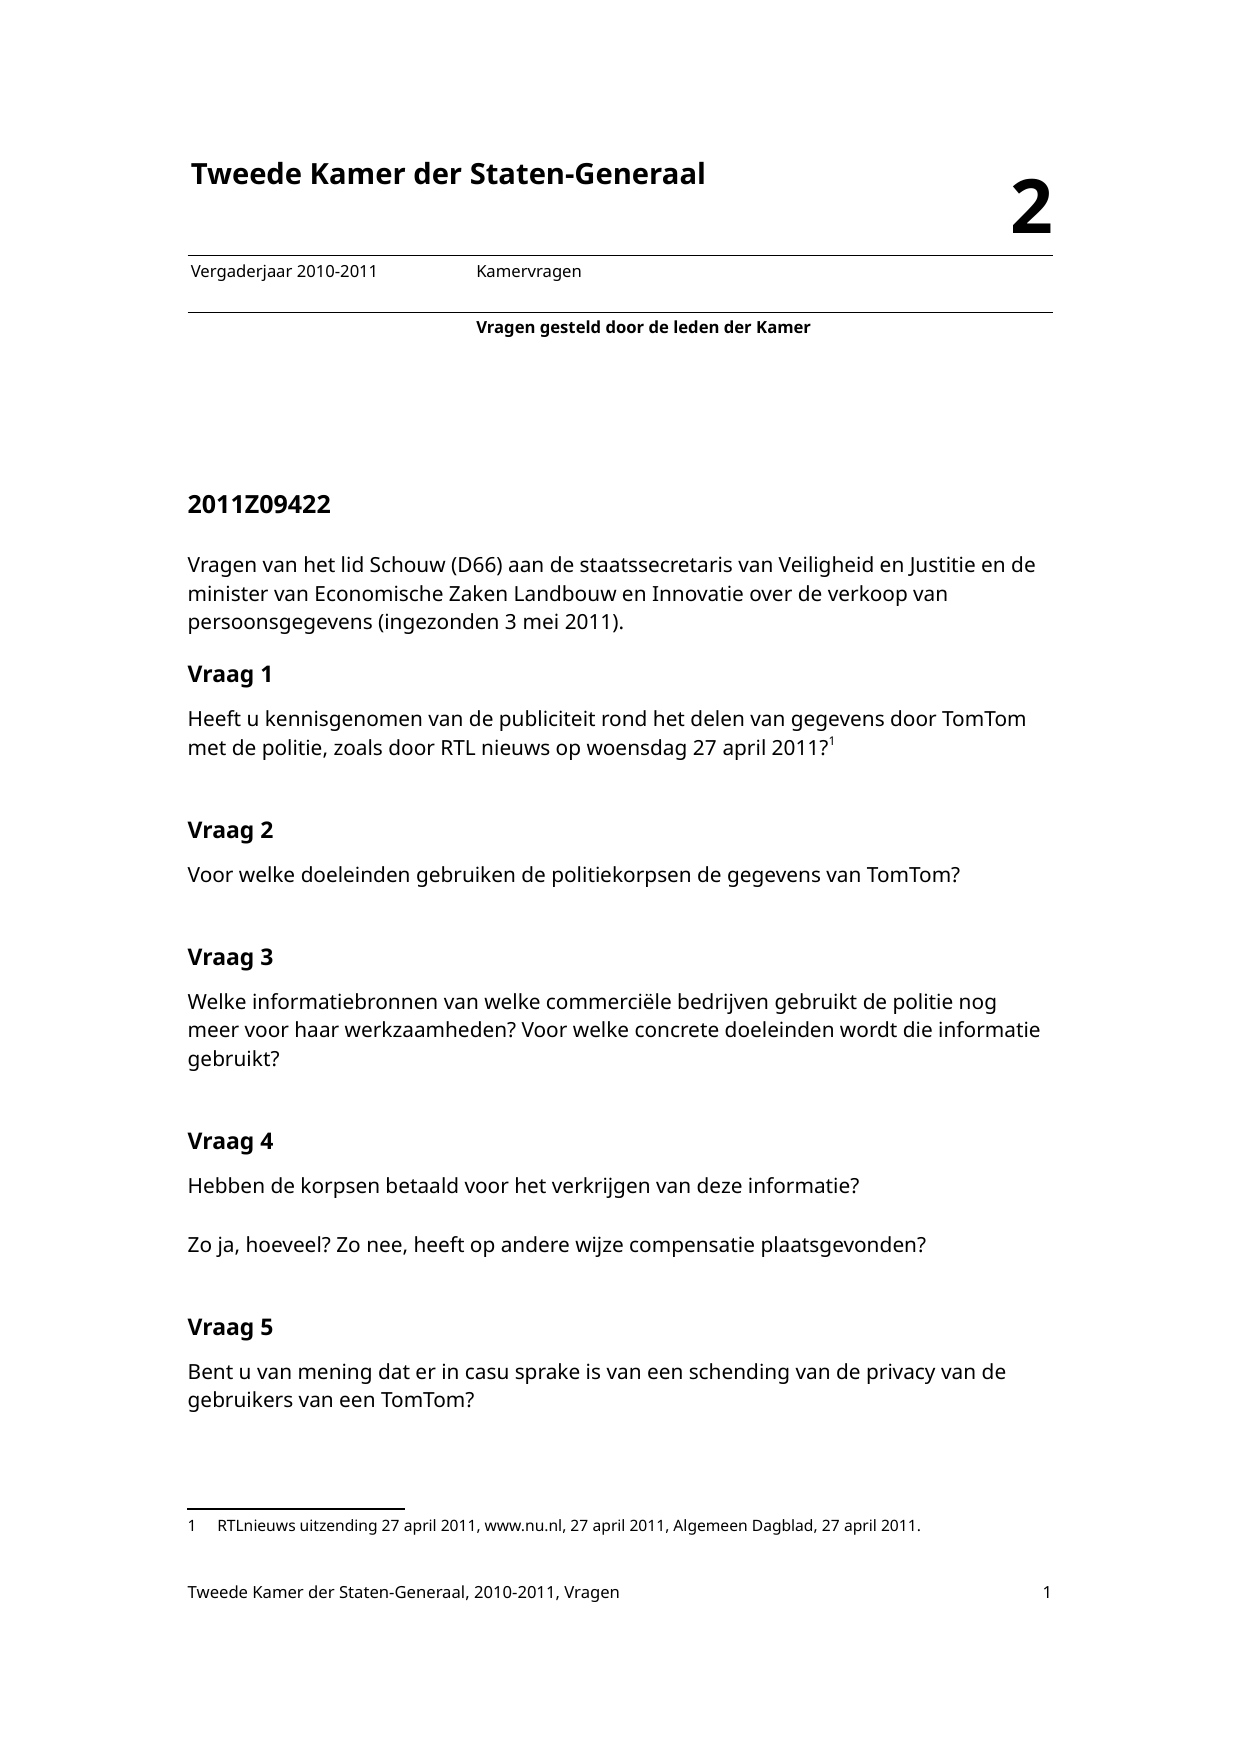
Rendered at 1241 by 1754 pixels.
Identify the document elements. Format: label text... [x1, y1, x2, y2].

text Heeft u kennisgenomen van de publiciteit rond het delen van gegevens door TomTom met de politie, zoals door RTL nieuws op woensdag 27 april 2011? [187, 704, 1053, 761]
subtitle Vraag 2 [187, 814, 1053, 845]
text Vragen van het lid Schouw (D66) aan de staatssecretaris van Veiligheid en Justitie en de minister van Economische Zaken Landbouw en Innovatie over de verkoop van persoonsgegevens (ingezonden 3 mei 2011). [187, 550, 1053, 636]
table_cell Kamervragen [473, 256, 1053, 312]
text Hebben de korpsen betaald voor het verkrijgen van deze informatie? [187, 1171, 1053, 1200]
table_header Tweede Kamer der Staten-Generaal [188, 150, 879, 255]
table_cell Vergaderjaar 2010-2011 [188, 256, 473, 312]
table_cell [188, 313, 473, 339]
table_cell Vragen gesteld door de leden der Kamer [473, 313, 1053, 339]
text Bent u van mening dat er in casu sprake is van een schending van de privacy van de gebruikers van een TomTom? [187, 1357, 1053, 1414]
text 2011Z09422 [187, 487, 1053, 521]
text Zo ja, hoeveel? Zo nee, heeft op andere wijze compensatie plaatsgevonden? [187, 1230, 1053, 1258]
text Voor welke doeleinden gebruiken de politiekorpsen de gegevens van TomTom? [187, 860, 1053, 888]
table_header 2 [880, 150, 1053, 255]
subtitle Vraag 5 [187, 1311, 1053, 1342]
text RTLnieuws uitzending 27 april 2011, www.nu.nl, 27 april 2011, Algemeen Dagblad, 27 april 2011. [187, 1479, 1053, 1536]
subtitle Vraag 1 [187, 658, 1053, 689]
subtitle Vraag 3 [187, 941, 1053, 972]
subtitle Vraag 4 [187, 1125, 1053, 1156]
text Welke informatiebronnen van welke commerciële bedrijven gebruikt de politie nog meer voor haar werkzaamheden? Voor welke concrete doeleinden wordt die informatie gebruikt? [187, 987, 1053, 1072]
